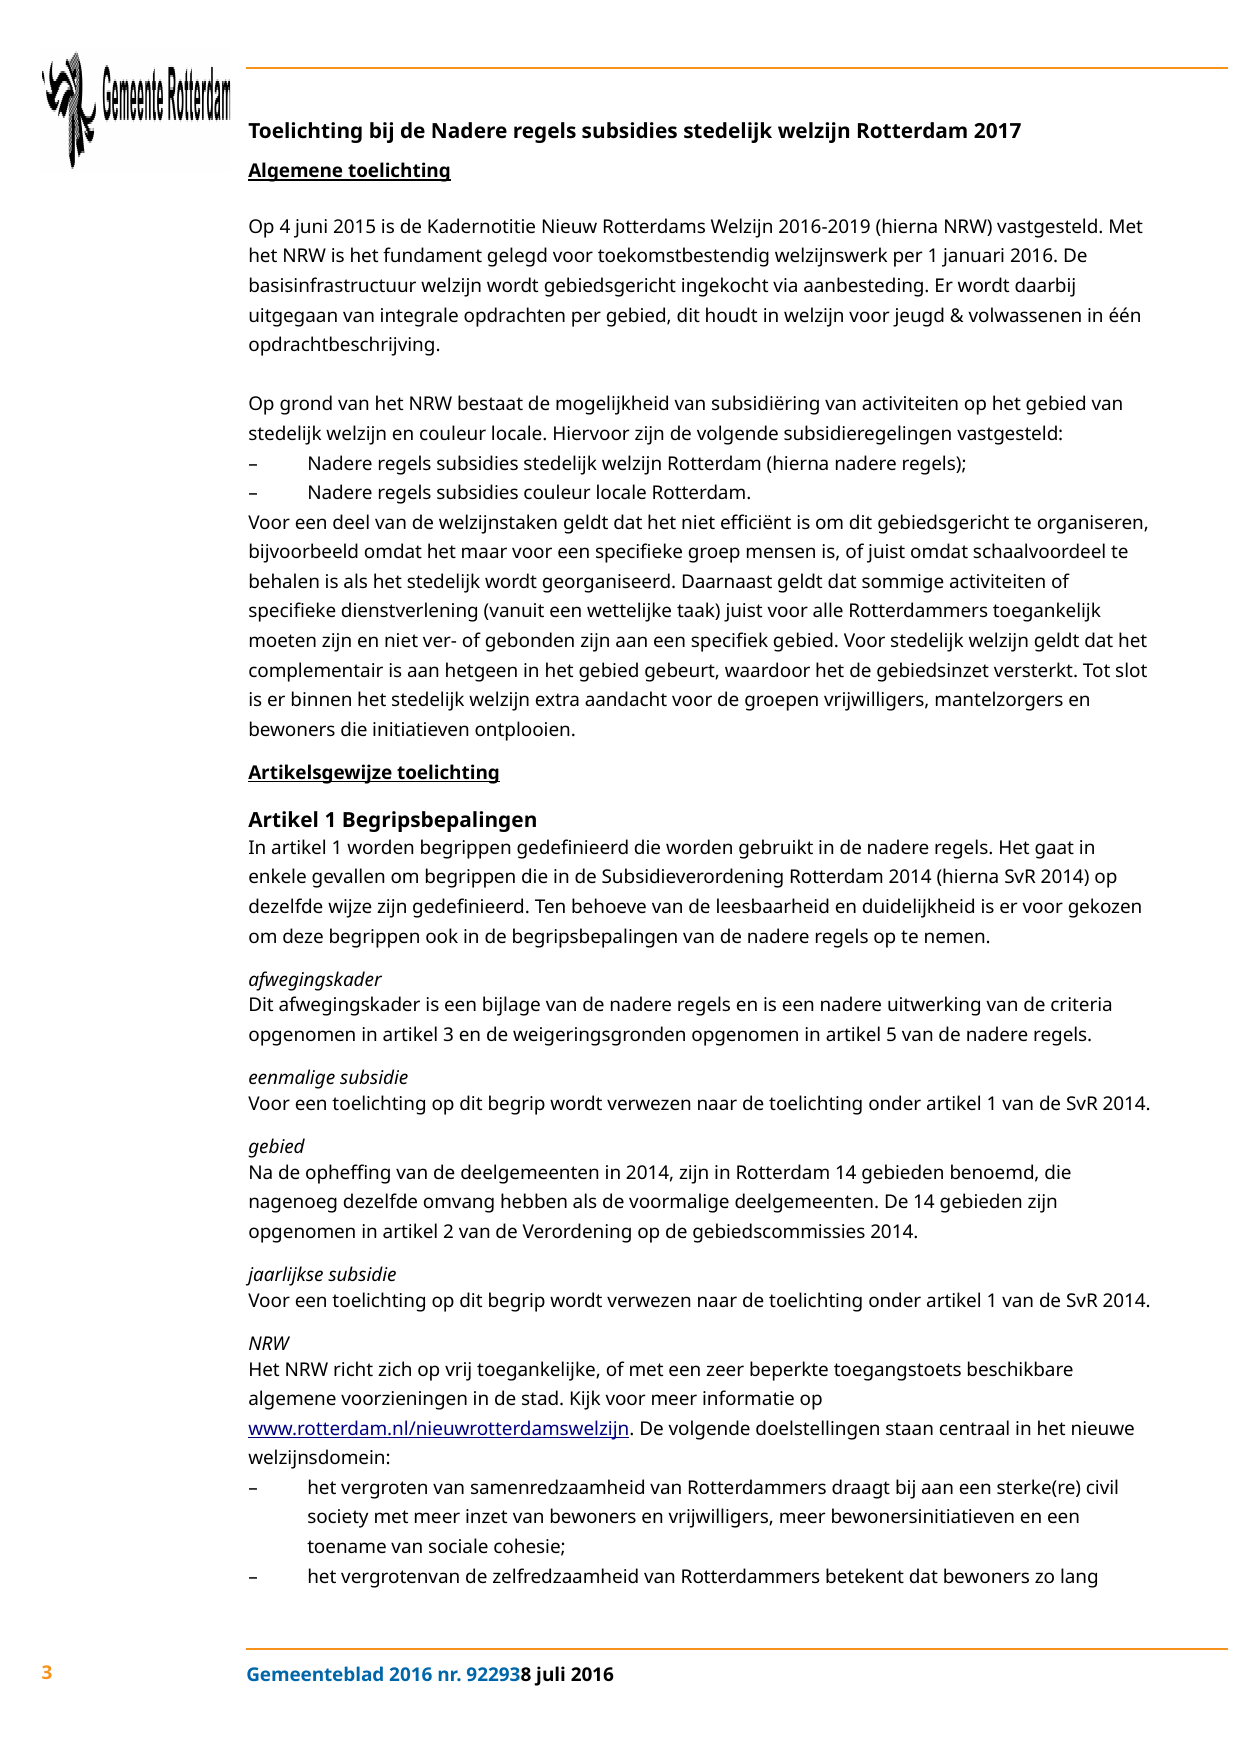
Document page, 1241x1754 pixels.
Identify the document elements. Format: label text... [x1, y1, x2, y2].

text Voor een toelichting op dit begrip wordt verwezen naar de toelichting onder artikel 1 van de SvR 2014. [248, 1090, 1152, 1116]
text Algemene toelichting [248, 158, 1152, 183]
text Artikelsgewijze toelichting [248, 759, 1152, 785]
text Op grond van het NRW bestaat de mogelijkheid van subsidiëring van activiteiten op het gebied van stedelijk welzijn en couleur locale. Hiervoor zijn de volgende subsidieregelingen vastgesteld: [248, 391, 1152, 446]
text afwegingskader [248, 966, 1152, 992]
text Na de opheffing van de deelgemeenten in 2014, zijn in Rotterdam 14 gebieden benoemd, die nagenoeg dezelfde omvang hebben als de voormalige deelgemeenten. De 14 gebieden zijn opgenomen in artikel 2 van de Verordening op de gebiedscommissies 2014. [248, 1159, 1152, 1244]
list het vergroten van samenredzaamheid van Rotterdammers draagt bij aan een sterke(re) civil society met meer inzet van bewoners en vrijwilligers, meer bewonersinitiatieven en een toename van sociale cohesie; [248, 1474, 1152, 1559]
picture [41, 47, 231, 172]
list het vergrotenvan de zelfredzaamheid van Rotterdammers betekent dat bewoners zo lang [248, 1563, 1152, 1589]
text gebied [248, 1133, 1152, 1159]
text Artikel 1 Begripsbepalingen [248, 806, 1152, 834]
text Voor een deel van de welzijnstaken geldt dat het niet efficiënt is om dit gebiedsgericht te organiseren, bijvoorbeeld omdat het maar voor een specifieke groep mensen is, of juist omdat schaalvoordeel te behalen is als het stedelijk wordt georganiseerd. Daarnaast geldt dat sommige activiteiten of specifieke dienstverlening (vanuit een wettelijke taak) juist voor alle Rotterdammers toegankelijk moeten zijn en niet ver- of gebonden zijn aan een specifiek gebied. Voor stedelijk welzijn geldt dat het complementair is aan hetgeen in het gebied gebeurt, waardoor het de gebiedsinzet versterkt. Tot slot is er binnen het stedelijk welzijn extra aandacht voor de groepen vrijwilligers, mantelzorgers en bewoners die initiatieven ontplooien. [248, 509, 1152, 742]
text Dit afwegingskader is een bijlage van de nadere regels en is een nadere uitwerking van de criteria opgenomen in artikel 3 en de weigeringsgronden opgenomen in artikel 5 van de nadere regels. [248, 992, 1152, 1047]
text Voor een toelichting op dit begrip wordt verwezen naar de toelichting onder artikel 1 van de SvR 2014. [248, 1287, 1152, 1313]
text Op 4 juni 2015 is de Kadernotitie Nieuw Rotterdams Welzijn 2016-2019 (hierna NRW) vastgesteld. Met het NRW is het fundament gelegd voor toekomstbestendig welzijnswerk per 1 januari 2016. De basisinfrastructuur welzijn wordt gebiedsgericht ingekocht via aanbesteding. Er wordt daarbij uitgegaan van integrale opdrachten per gebied, dit houdt in welzijn voor jeugd & volwassenen in één opdrachtbeschrijving. [248, 213, 1152, 357]
text jaarlijkse subsidie [248, 1261, 1152, 1287]
list Nadere regels subsidies stedelijk welzijn Rotterdam (hierna nadere regels); [248, 450, 1152, 475]
list Nadere regels subsidies couleur locale Rotterdam. [248, 479, 1152, 505]
text NRW [248, 1330, 1152, 1356]
text Toelichting bij de Nadere regels subsidies stedelijk welzijn Rotterdam 2017 [248, 116, 1152, 144]
text In artikel 1 worden begrippen gedefinieerd die worden gebruikt in de nadere regels. Het gaat in enkele gevallen om begrippen die in de Subsidieverordening Rotterdam 2014 (hierna SvR 2014) op dezelfde wijze zijn gedefinieerd. Ten behoeve van de leesbaarheid en duidelijkheid is er voor gekozen om deze begrippen ook in de begripsbepalingen van de nadere regels op te nemen. [248, 834, 1152, 948]
text Het NRW richt zich op vrij toegankelijke, of met een zeer beperkte toegangstoets beschikbare algemene voorzieningen in de stad. Kijk voor meer informatie op www.rotterdam.nl/nieuwrotterdamswelzijn. De volgende doelstellingen staan centraal in het nieuwe welzijnsdomein: [248, 1356, 1152, 1470]
text eenmalige subsidie [248, 1064, 1152, 1090]
